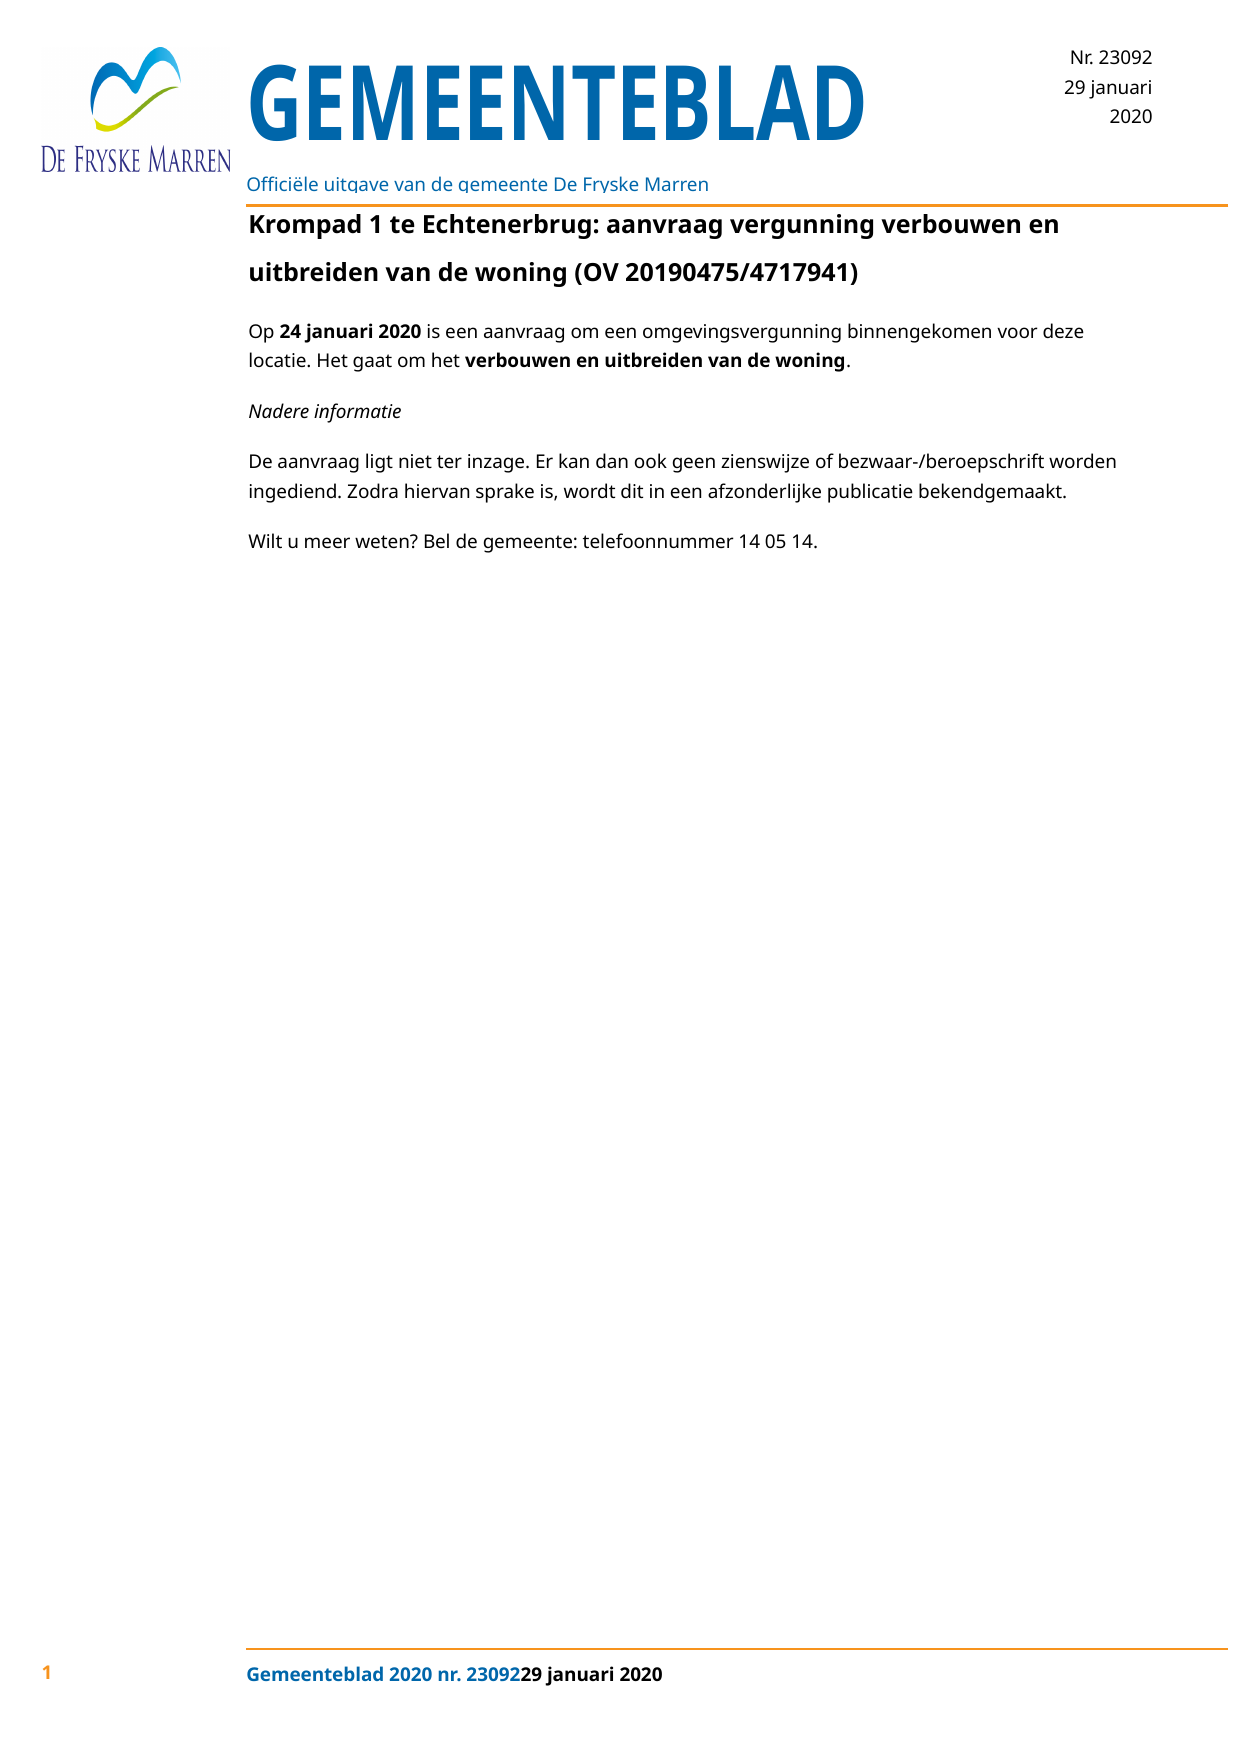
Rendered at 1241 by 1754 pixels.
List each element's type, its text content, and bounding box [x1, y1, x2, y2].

text De aanvraag ligt niet ter inzage. Er kan dan ook geen zienswijze of bezwaar-/beroepschrift worden ingediend. Zodra hiervan sprake is, wordt dit in een afzonderlijke publicatie bekendgemaakt. [248, 448, 1152, 504]
text Op 24 januari 2020 is een aanvraag om een omgevingsvergunning binnengekomen voor deze locatie. Het gaat om het verbouwen en uitbreiden van de woning. [248, 318, 1152, 373]
text Krompad 1 te Echtenerbrug: aanvraag vergunning verbouwen en uitbreiden van de woning (OV 20190475/4717941) [248, 207, 1152, 288]
text Wilt u meer weten? Bel de gemeente: telefoonnummer 14 05 14. [248, 528, 1152, 554]
picture [41, 47, 231, 172]
text Nadere informatie [248, 398, 1152, 424]
